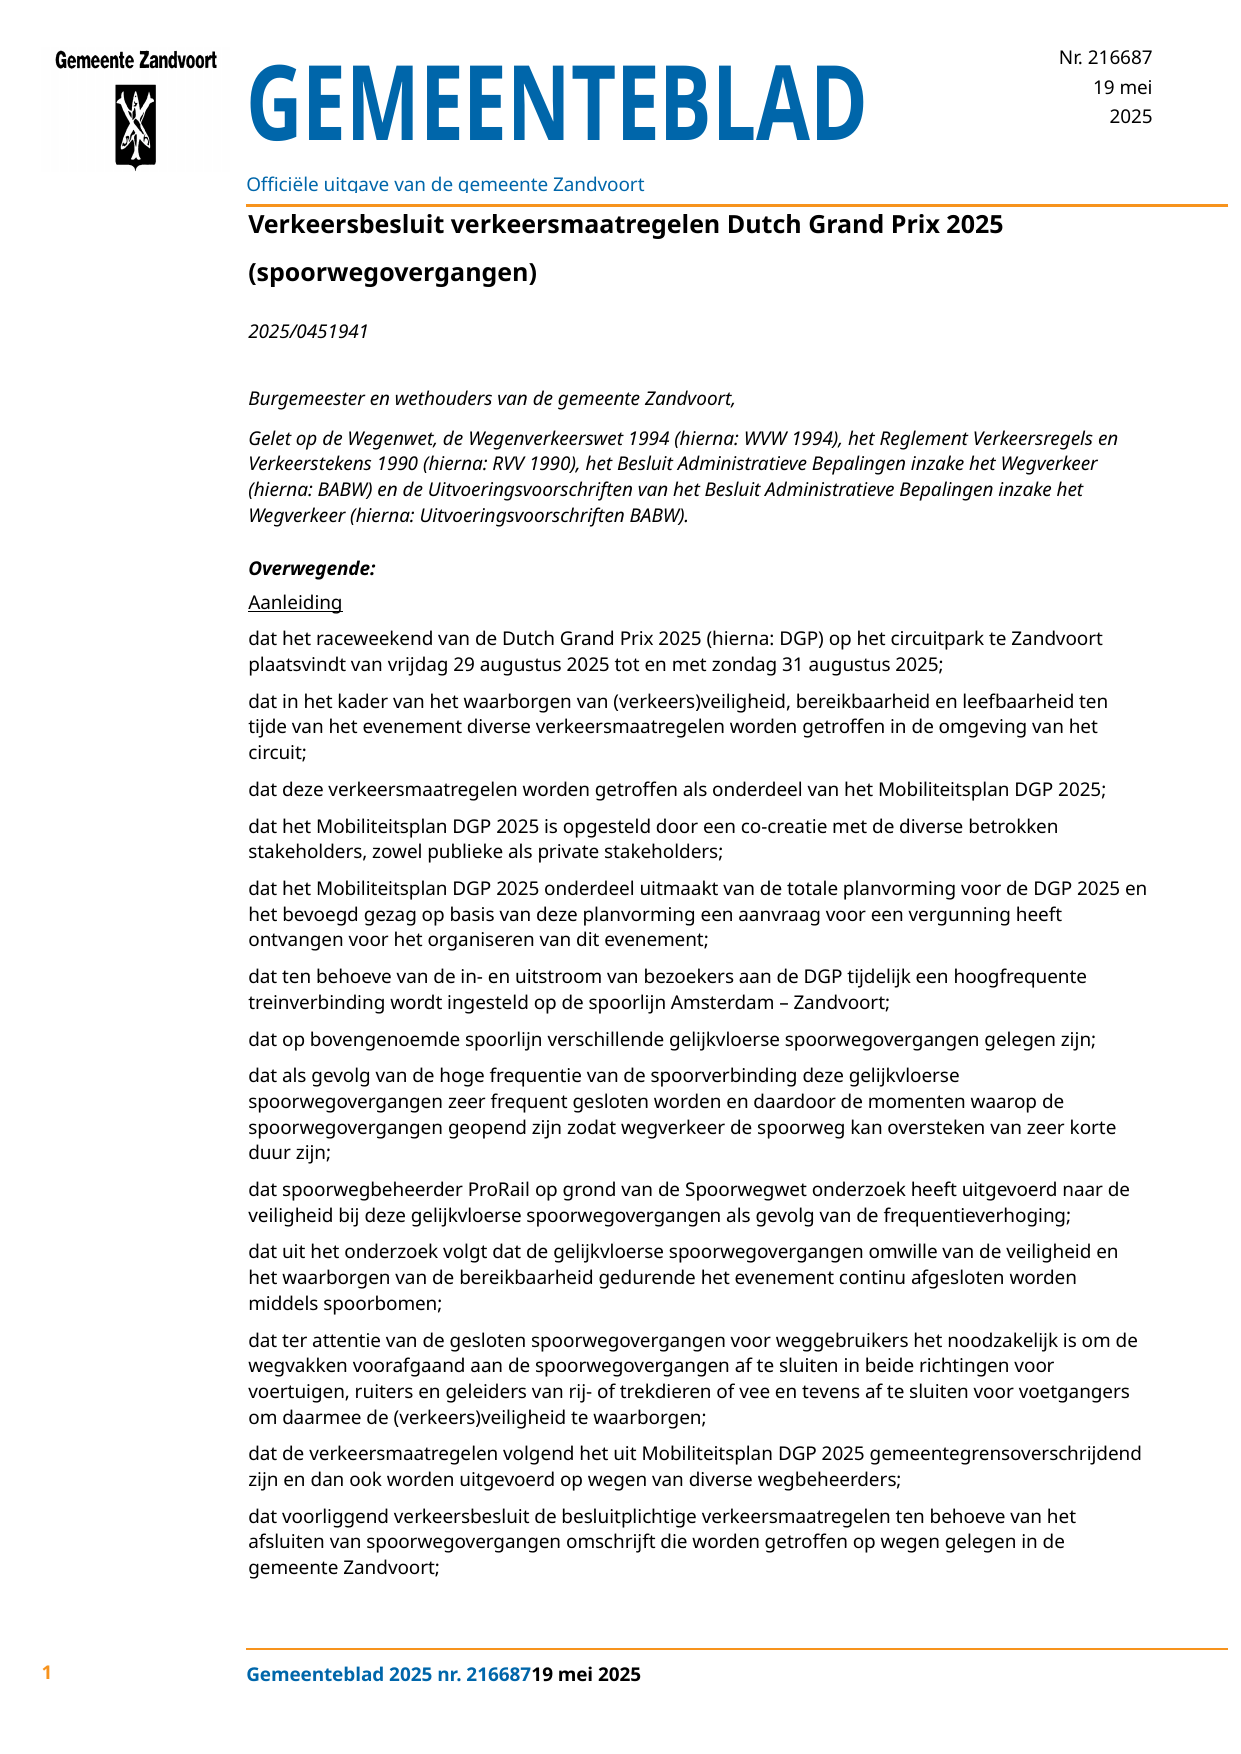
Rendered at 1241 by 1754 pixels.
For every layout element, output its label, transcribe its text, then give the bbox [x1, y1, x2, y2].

text dat op bovengenoemde spoorlijn verschillende gelijkvloerse spoorwegovergangen gelegen zijn; [248, 1026, 1152, 1051]
text dat als gevolg van de hoge frequentie van de spoorverbinding deze gelijkvloerse spoorwegovergangen zeer frequent gesloten worden en daardoor de momenten waarop de spoorwegovergangen geopend zijn zodat wegverkeer de spoorweg kan oversteken van zeer korte duur zijn; [248, 1062, 1152, 1165]
text dat het Mobiliteitsplan DGP 2025 onderdeel uitmaakt van de totale planvorming voor de DGP 2025 en het bevoegd gezag op basis van deze planvorming een aanvraag voor een vergunning heeft ontvangen voor het organiseren van dit evenement; [248, 875, 1152, 952]
text dat ten behoeve van de in- en uitstroom van bezoekers aan de DGP tijdelijk een hoogfrequente treinverbinding wordt ingesteld op de spoorlijn Amsterdam – Zandvoort; [248, 963, 1152, 1015]
text Aanleiding [248, 589, 1152, 615]
text Verkeersbesluit verkeersmaatregelen Dutch Grand Prix 2025 (spoorwegovergangen) [248, 207, 1152, 288]
text dat uit het onderzoek volgt dat de gelijkvloerse spoorwegovergangen omwille van de veiligheid en het waarborgen van de bereikbaarheid gedurende het evenement continu afgesloten worden middels spoorbomen; [248, 1239, 1152, 1316]
picture [41, 47, 231, 172]
text dat de verkeersmaatregelen volgend het uit Mobiliteitsplan DGP 2025 gemeentegrensoverschrijdend zijn en dan ook worden uitgevoerd op wegen van diverse wegbeheerders; [248, 1441, 1152, 1492]
text dat voorliggend verkeersbesluit de besluitplichtige verkeersmaatregelen ten behoeve van het afsluiten van spoorwegovergangen omschrijft die worden getroffen op wegen gelegen in de gemeente Zandvoort; [248, 1503, 1152, 1580]
text dat deze verkeersmaatregelen worden getroffen als onderdeel van het Mobiliteitsplan DGP 2025; [248, 776, 1152, 802]
text Gelet op de Wegenwet, de Wegenverkeerswet 1994 (hierna: WVW 1994), het Reglement Verkeersregels en Verkeerstekens 1990 (hierna: RVV 1990), het Besluit Administratieve Bepalingen inzake het Wegverkeer (hierna: BABW) en de Uitvoeringsvoorschriften van het Besluit Administratieve Bepalingen inzake het Wegverkeer (hierna: Uitvoeringsvoorschriften BABW). [248, 425, 1152, 528]
text dat het Mobiliteitsplan DGP 2025 is opgesteld door een co-creatie met de diverse betrokken stakeholders, zowel publieke als private stakeholders; [248, 813, 1152, 864]
text 2025/0451941 [248, 318, 1152, 344]
text Burgemeester en wethouders van de gemeente Zandvoort, [248, 386, 1152, 411]
text Overwegende: [248, 555, 1152, 581]
text dat ter attentie van de gesloten spoorwegovergangen voor weggebruikers het noodzakelijk is om de wegvakken voorafgaand aan de spoorwegovergangen af te sluiten in beide richtingen voor voertuigen, ruiters en geleiders van rij- of trekdieren of vee en tevens af te sluiten voor voetgangers om daarmee de (verkeers)veiligheid te waarborgen; [248, 1327, 1152, 1430]
text dat spoorwegbeheerder ProRail op grond van de Spoorwegwet onderzoek heeft uitgevoerd naar de veiligheid bij deze gelijkvloerse spoorwegovergangen als gevolg van de frequentieverhoging; [248, 1176, 1152, 1228]
text dat in het kader van het waarborgen van (verkeers)veiligheid, bereikbaarheid en leefbaarheid ten tijde van het evenement diverse verkeersmaatregelen worden getroffen in de omgeving van het circuit; [248, 688, 1152, 765]
text dat het raceweekend van de Dutch Grand Prix 2025 (hierna: DGP) op het circuitpark te Zandvoort plaatsvindt van vrijdag 29 augustus 2025 tot en met zondag 31 augustus 2025; [248, 626, 1152, 677]
